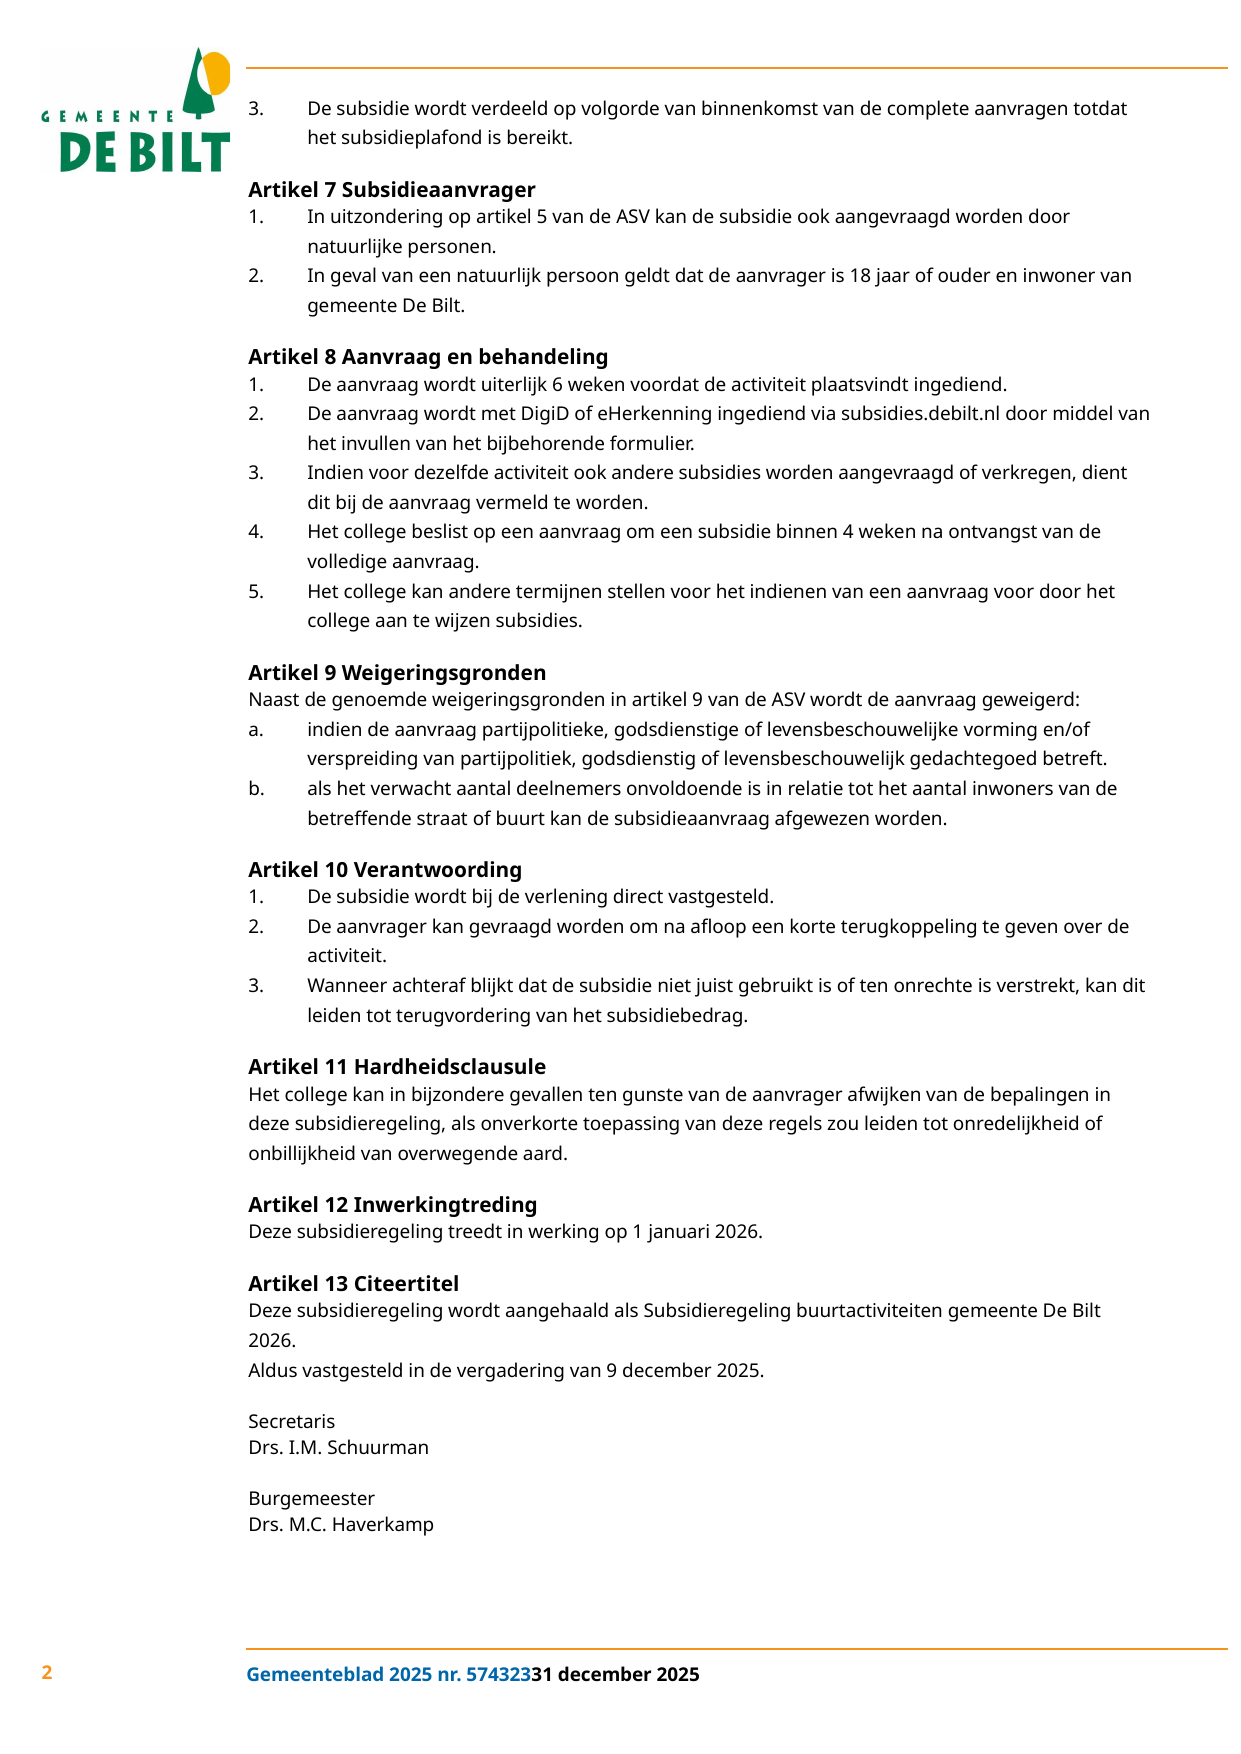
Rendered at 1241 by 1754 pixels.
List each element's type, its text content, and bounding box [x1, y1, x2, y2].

list als het verwacht aantal deelnemers onvoldoende is in relatie tot het aantal inwoners van de betreffende straat of buurt kan de subsidieaanvraag afgewezen worden. [248, 775, 1152, 830]
list De aanvraag wordt met DigiD of eHerkenning ingediend via subsidies.debilt.nl door middel van het invullen van het bijbehorende formulier. [248, 400, 1152, 456]
text Het college kan in bijzondere gevallen ten gunste van de aanvrager afwijken van de bepalingen in deze subsidieregeling, als onverkorte toepassing van deze regels zou leiden tot onredelijkheid of onbillijkheid van overwegende aard. [248, 1081, 1152, 1166]
list indien de aanvraag partijpolitieke, godsdienstige of levensbeschouwelijke vorming en/of verspreiding van partijpolitiek, godsdienstig of levensbeschouwelijk gedachtegoed betreft. [248, 716, 1152, 771]
text Burgemeester [248, 1485, 1152, 1511]
list Wanneer achteraf blijkt dat de subsidie niet juist gebruikt is of ten onrechte is verstrekt, kan dit leiden tot terugvordering van het subsidiebedrag. [248, 972, 1152, 1028]
text Artikel 11 Hardheidsclausule [248, 1052, 1152, 1081]
text Aldus vastgesteld in de vergadering van 9 december 2025. [248, 1357, 1152, 1382]
text Drs. M.C. Haverkamp [248, 1511, 1152, 1537]
text Naast de genoemde weigeringsgronden in artikel 9 van de ASV wordt de aanvraag geweigerd: [248, 686, 1152, 712]
text Deze subsidieregeling treedt in werking op 1 januari 2026. [248, 1219, 1152, 1244]
list Het college kan andere termijnen stellen voor het indienen van een aanvraag voor door het college aan te wijzen subsidies. [248, 578, 1152, 633]
list De subsidie wordt bij de verlening direct vastgesteld. [248, 883, 1152, 909]
list De aanvraag wordt uiterlijk 6 weken voordat de activiteit plaatsvindt ingediend. [248, 371, 1152, 397]
list In geval van een natuurlijk persoon geldt dat de aanvrager is 18 jaar of ouder en inwoner van gemeente De Bilt. [248, 262, 1152, 318]
list De subsidie wordt verdeeld op volgorde van binnenkomst van de complete aanvragen totdat het subsidieplafond is bereikt. [248, 95, 1152, 150]
list Het college beslist op een aanvraag om een subsidie binnen 4 weken na ontvangst van de volledige aanvraag. [248, 519, 1152, 574]
text Drs. I.M. Schuurman [248, 1434, 1152, 1460]
text Artikel 7 Subsidieaanvrager [248, 175, 1152, 203]
text Artikel 9 Weigeringsgronden [248, 658, 1152, 686]
picture [41, 47, 231, 172]
text Deze subsidieregeling wordt aangehaald als Subsidieregeling buurtactiviteiten gemeente De Bilt 2026. [248, 1298, 1152, 1353]
text Artikel 13 Citeertitel [248, 1269, 1152, 1298]
list In uitzondering op artikel 5 van de ASV kan de subsidie ook aangevraagd worden door natuurlijke personen. [248, 203, 1152, 258]
list De aanvrager kan gevraagd worden om na afloop een korte terugkoppeling te geven over de activiteit. [248, 913, 1152, 968]
text Secretaris [248, 1408, 1152, 1434]
text Artikel 12 Inwerkingtreding [248, 1190, 1152, 1219]
text Artikel 10 Verantwoording [248, 855, 1152, 883]
text Artikel 8 Aanvraag en behandeling [248, 342, 1152, 371]
list Indien voor dezelfde activiteit ook andere subsidies worden aangevraagd of verkregen, dient dit bij de aanvraag vermeld te worden. [248, 459, 1152, 515]
